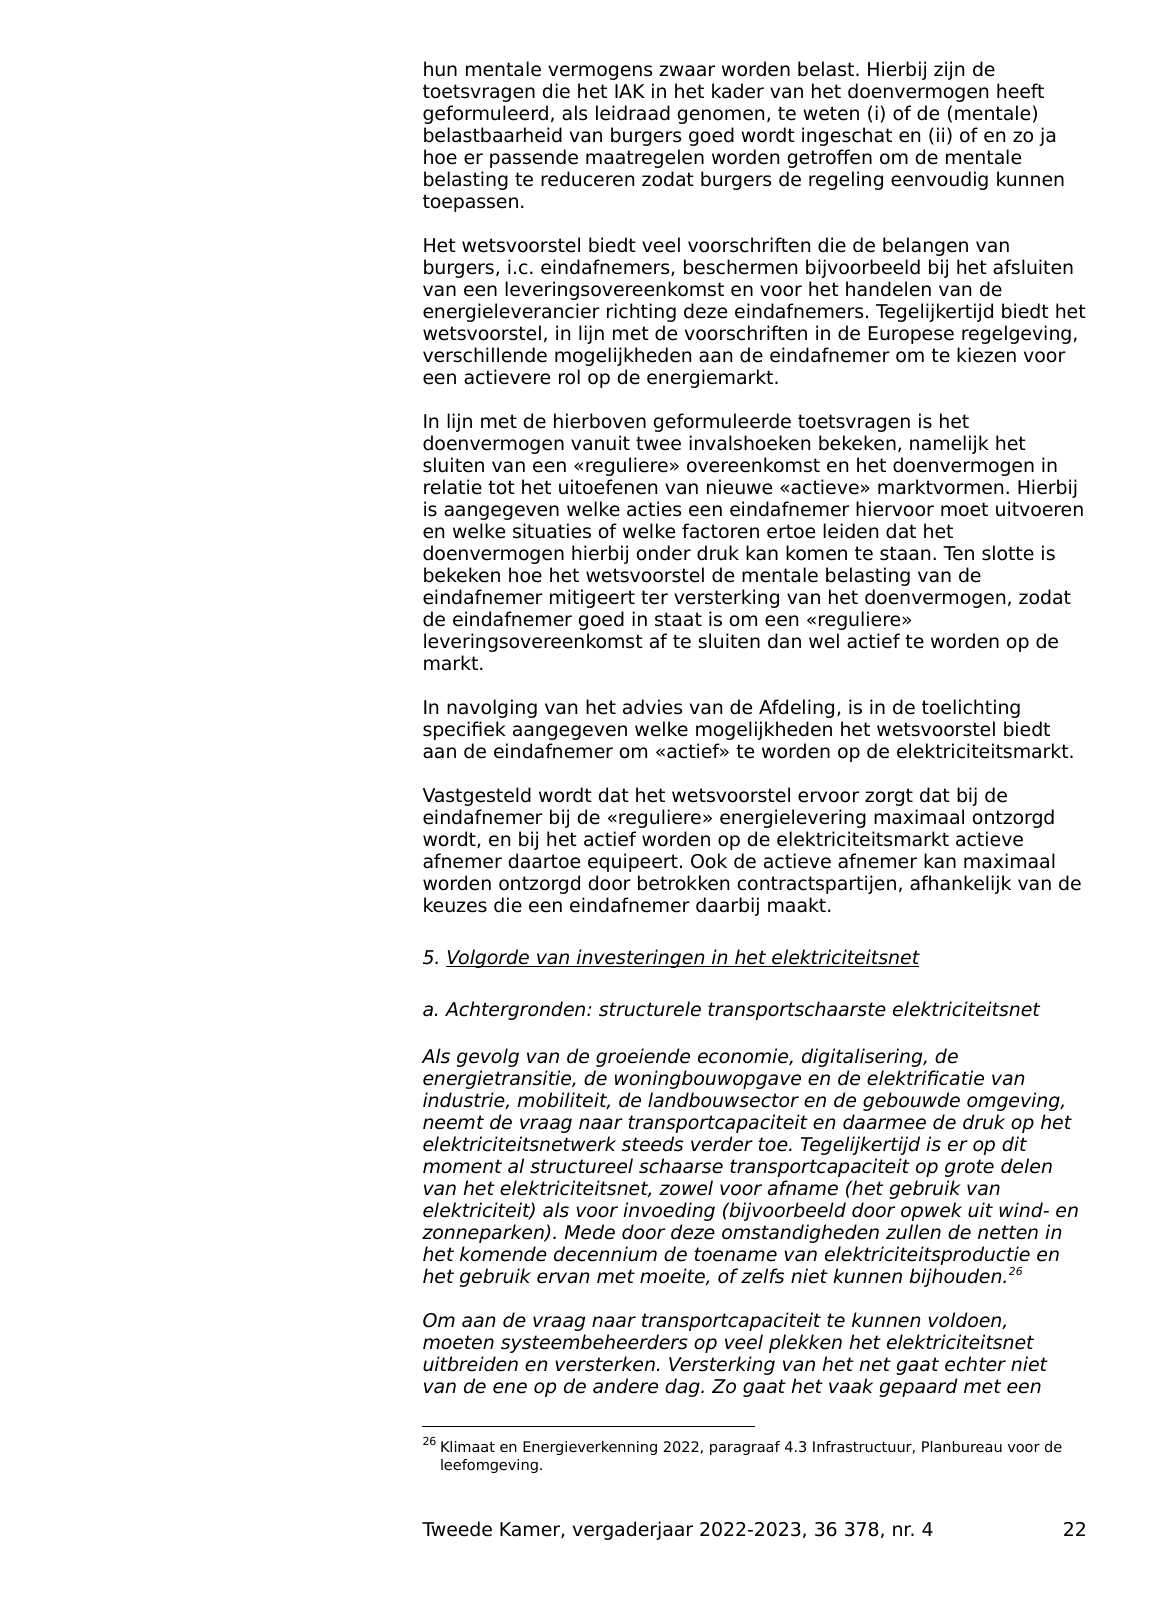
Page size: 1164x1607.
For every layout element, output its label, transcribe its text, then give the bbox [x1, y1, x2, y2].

text hun mentale vermogens zwaar worden belast. Hierbij zijn de toetsvragen die het IAK in het kader van het doenvermogen heeft geformuleerd, als leidraad genomen, te weten (i) of de (mentale) belastbaarheid van burgers goed wordt ingeschat en (ii) of en zo ja hoe er passende maatregelen worden getroffen om de mentale belasting te reduceren zodat burgers de regeling eenvoudig kunnen toepassen. [422, 59, 1087, 213]
text Vastgesteld wordt dat het wetsvoorstel ervoor zorgt dat bij de eindafnemer bij de «reguliere» energielevering maximaal ontzorgd wordt, en bij het actief worden op de elektriciteitsmarkt actieve afnemer daartoe equipeert. Ook de actieve afnemer kan maximaal worden ontzorgd door betrokken contractspartijen, afhankelijk van de keuzes die een eindafnemer daarbij maakt. [422, 785, 1087, 917]
text Het wetsvoorstel biedt veel voorschriften die de belangen van burgers, i.c. eindafnemers, beschermen bijvoorbeeld bij het afsluiten van een leveringsovereenkomst en voor het handelen van de energieleverancier richting deze eindafnemers. Tegelijkertijd biedt het wetsvoorstel, in lijn met de voorschriften in de Europese regelgeving, verschillende mogelijkheden aan de eindafnemer om te kiezen voor een actievere rol op de energiemarkt. [422, 235, 1087, 389]
subtitle a. Achtergronden: structurele transportschaarste elektriciteitsnet [422, 999, 1087, 1021]
subtitle 5. Volgorde van investeringen in het elektriciteitsnet [422, 947, 1087, 969]
text Als gevolg van de groeiende economie, digitalisering, de energietransitie, de woningbouwopgave en de elektrificatie van industrie, mobiliteit, de landbouwsector en de gebouwde omgeving, neemt de vraag naar transportcapaciteit en daarmee de druk op het elektriciteitsnetwerk steeds verder toe. Tegelijkertijd is er op dit moment al structureel schaarse transportcapaciteit op grote delen van het elektriciteitsnet, zowel voor afname (het gebruik van elektriciteit) als voor invoeding (bijvoorbeeld door opwek uit wind- en zonneparken). Mede door deze omstandigheden zullen de netten in het komende decennium de toename van elektriciteitsproductie en het gebruik ervan met moeite, of zelfs niet kunnen bijhouden. [422, 1046, 1087, 1288]
text Klimaat en Energieverkenning 2022, paragraaf 4.3 Infrastructuur, Planbureau voor de leefomgeving. [422, 1435, 1087, 1474]
text In navolging van het advies van de Afdeling, is in de toelichting specifiek aangegeven welke mogelijkheden het wetsvoorstel biedt aan de eindafnemer om «actief» te worden op de elektriciteitsmarkt. [422, 697, 1087, 763]
text In lijn met de hierboven geformuleerde toetsvragen is het doenvermogen vanuit twee invalshoeken bekeken, namelijk het sluiten van een «reguliere» overeenkomst en het doenvermogen in relatie tot het uitoefenen van nieuwe «actieve» marktvormen. Hierbij is aangegeven welke acties een eindafnemer hiervoor moet uitvoeren en welke situaties of welke factoren ertoe leiden dat het doenvermogen hierbij onder druk kan komen te staan. Ten slotte is bekeken hoe het wetsvoorstel de mentale belasting van de eindafnemer mitigeert ter versterking van het doenvermogen, zodat de eindafnemer goed in staat is om een «reguliere» leveringsovereenkomst af te sluiten dan wel actief te worden op de markt. [422, 411, 1087, 675]
text Om aan de vraag naar transportcapaciteit te kunnen voldoen, moeten systeembeheerders op veel plekken het elektriciteitsnet uitbreiden en versterken. Versterking van het net gaat echter niet van de ene op de andere dag. Zo gaat het vaak gepaard met een [422, 1310, 1087, 1398]
